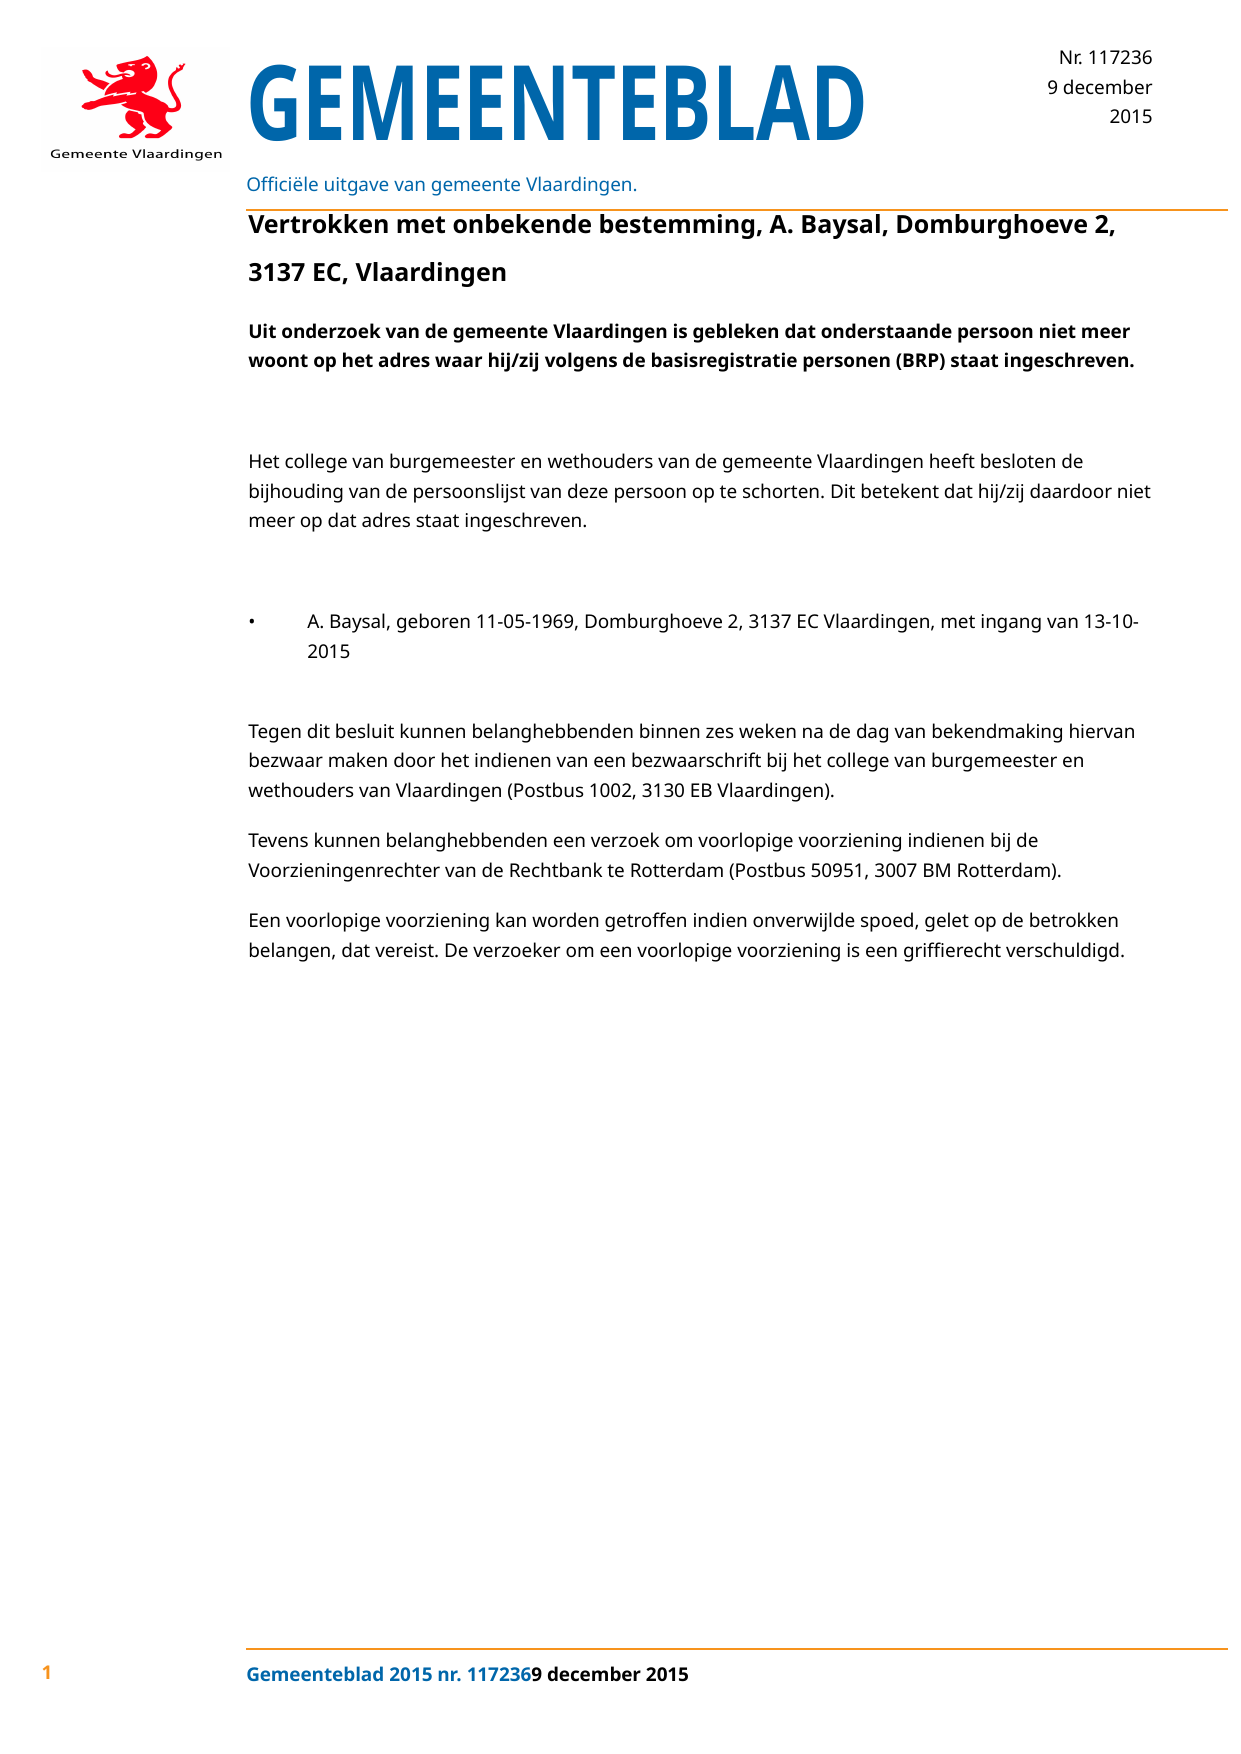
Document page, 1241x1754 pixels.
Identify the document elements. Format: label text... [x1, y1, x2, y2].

text Vertrokken met onbekende bestemming, A. Baysal, Domburghoeve 2, 3137 EC, Vlaardingen [248, 211, 1152, 288]
text Uit onderzoek van de gemeente Vlaardingen is gebleken dat onderstaande persoon niet meer woont op het adres waar hij/zij volgens de basisregistratie personen (BRP) staat ingeschreven. [248, 318, 1152, 373]
picture [41, 47, 231, 172]
text Tegen dit besluit kunnen belanghebbenden binnen zes weken na de dag van bekendmaking hiervan bezwaar maken door het indienen van een bezwaarschrift bij het college van burgemeester en wethouders van Vlaardingen (Postbus 1002, 3130 EB Vlaardingen). [248, 718, 1152, 803]
list A. Baysal, geboren 11-05-1969, Domburghoeve 2, 3137 EC Vlaardingen, met ingang van 13-10-2015 [248, 608, 1152, 664]
text Tevens kunnen belanghebbenden een verzoek om voorlopige voorziening indienen bij de Voorzieningenrechter van de Rechtbank te Rotterdam (Postbus 50951, 3007 BM Rotterdam). [248, 827, 1152, 883]
text Het college van burgemeester en wethouders van de gemeente Vlaardingen heeft besloten de bijhouding van de persoonslijst van deze persoon op te schorten. Dit betekent dat hij/zij daardoor niet meer op dat adres staat ingeschreven. [248, 448, 1152, 533]
text Een voorlopige voorziening kan worden getroffen indien onverwijlde spoed, gelet op de betrokken belangen, dat vereist. De verzoeker om een voorlopige voorziening is een griffierecht verschuldigd. [248, 907, 1152, 963]
